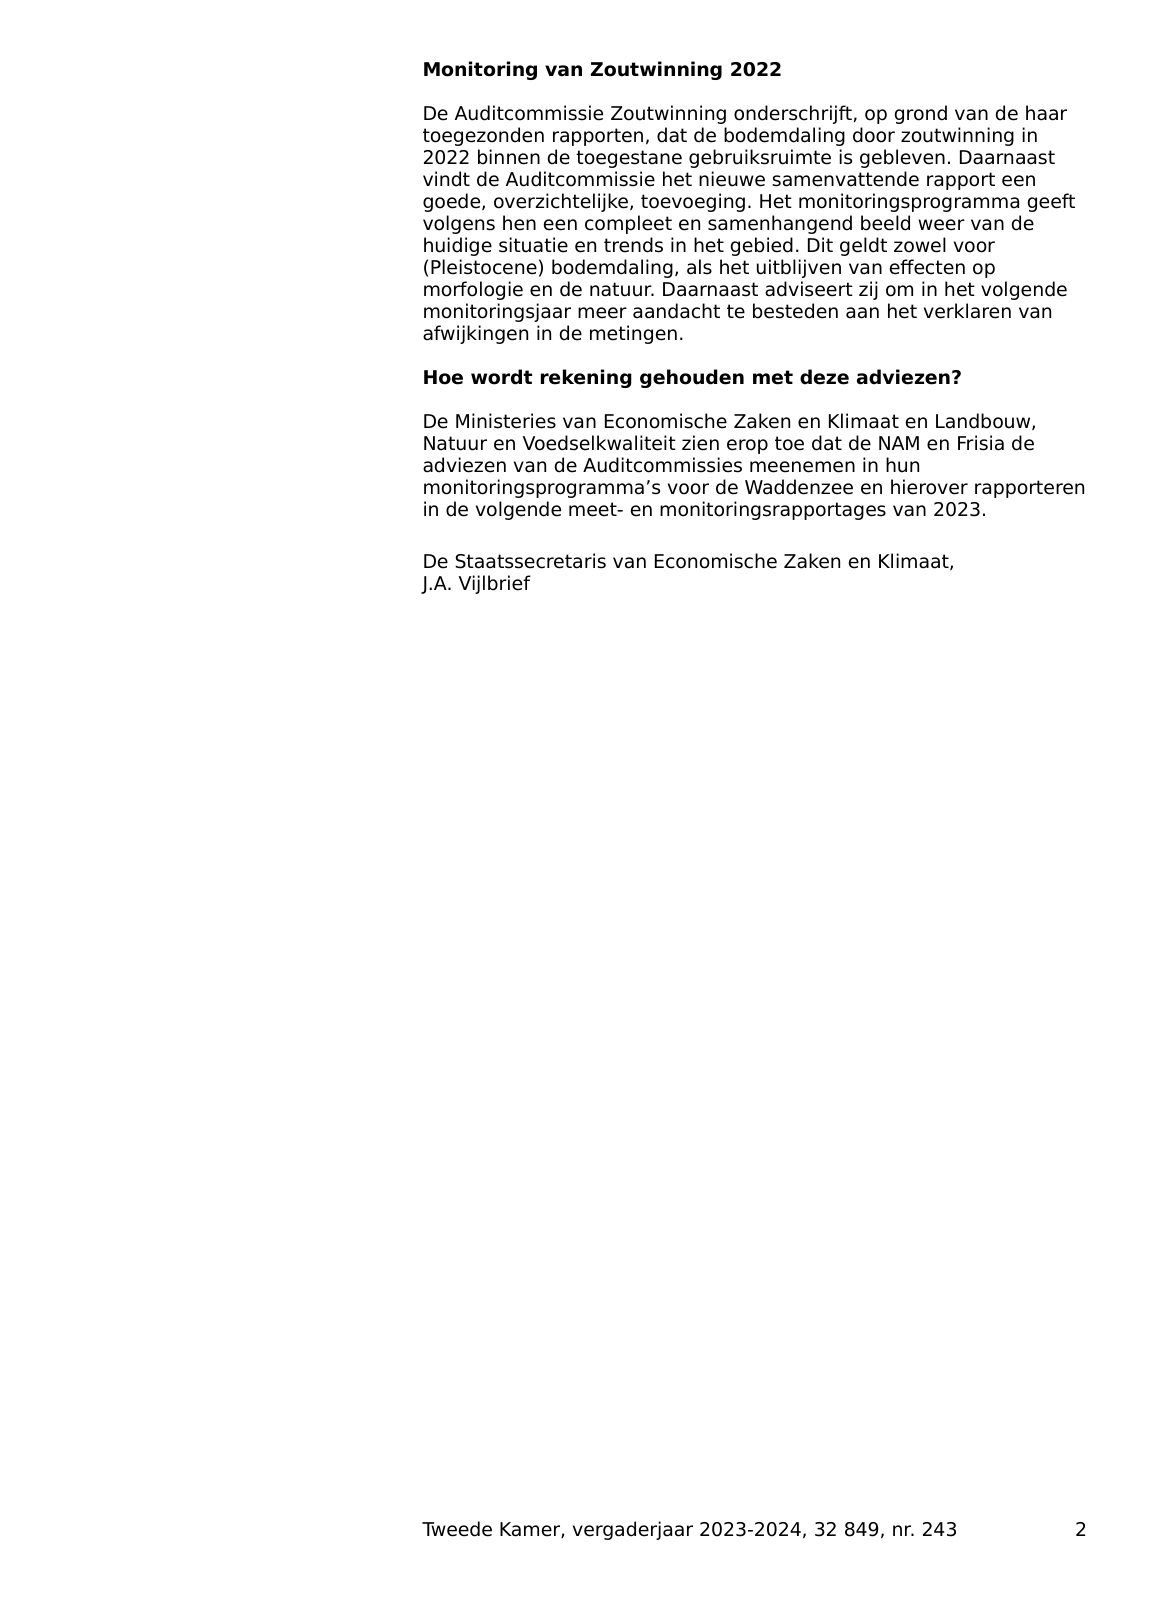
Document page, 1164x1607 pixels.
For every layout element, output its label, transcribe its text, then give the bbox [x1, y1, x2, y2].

subtitle Hoe wordt rekening gehouden met deze adviezen? [422, 367, 1087, 389]
text De Staatssecretaris van Economische Zaken en Klimaat, J.A. Vijlbrief [422, 551, 1087, 595]
text De Auditcommissie Zoutwinning onderschrijft, op grond van de haar toegezonden rapporten, dat de bodemdaling door zoutwinning in 2022 binnen de toegestane gebruiksruimte is gebleven. Daarnaast vindt de Auditcommissie het nieuwe samenvattende rapport een goede, overzichtelijke, toevoeging. Het monitoringsprogramma geeft volgens hen een compleet en samenhangend beeld weer van de huidige situatie en trends in het gebied. Dit geldt zowel voor (Pleistocene) bodemdaling, als het uitblijven van effecten op morfologie en de natuur. Daarnaast adviseert zij om in het volgende monitoringsjaar meer aandacht te besteden aan het verklaren van afwijkingen in de metingen. [422, 103, 1087, 345]
subtitle Monitoring van Zoutwinning 2022 [422, 59, 1087, 81]
text De Ministeries van Economische Zaken en Klimaat en Landbouw, Natuur en Voedselkwaliteit zien erop toe dat de NAM en Frisia de adviezen van de Auditcommissies meenemen in hun monitoringsprogramma’s voor de Waddenzee en hierover rapporteren in de volgende meet- en monitoringsrapportages van 2023. [422, 411, 1087, 521]
